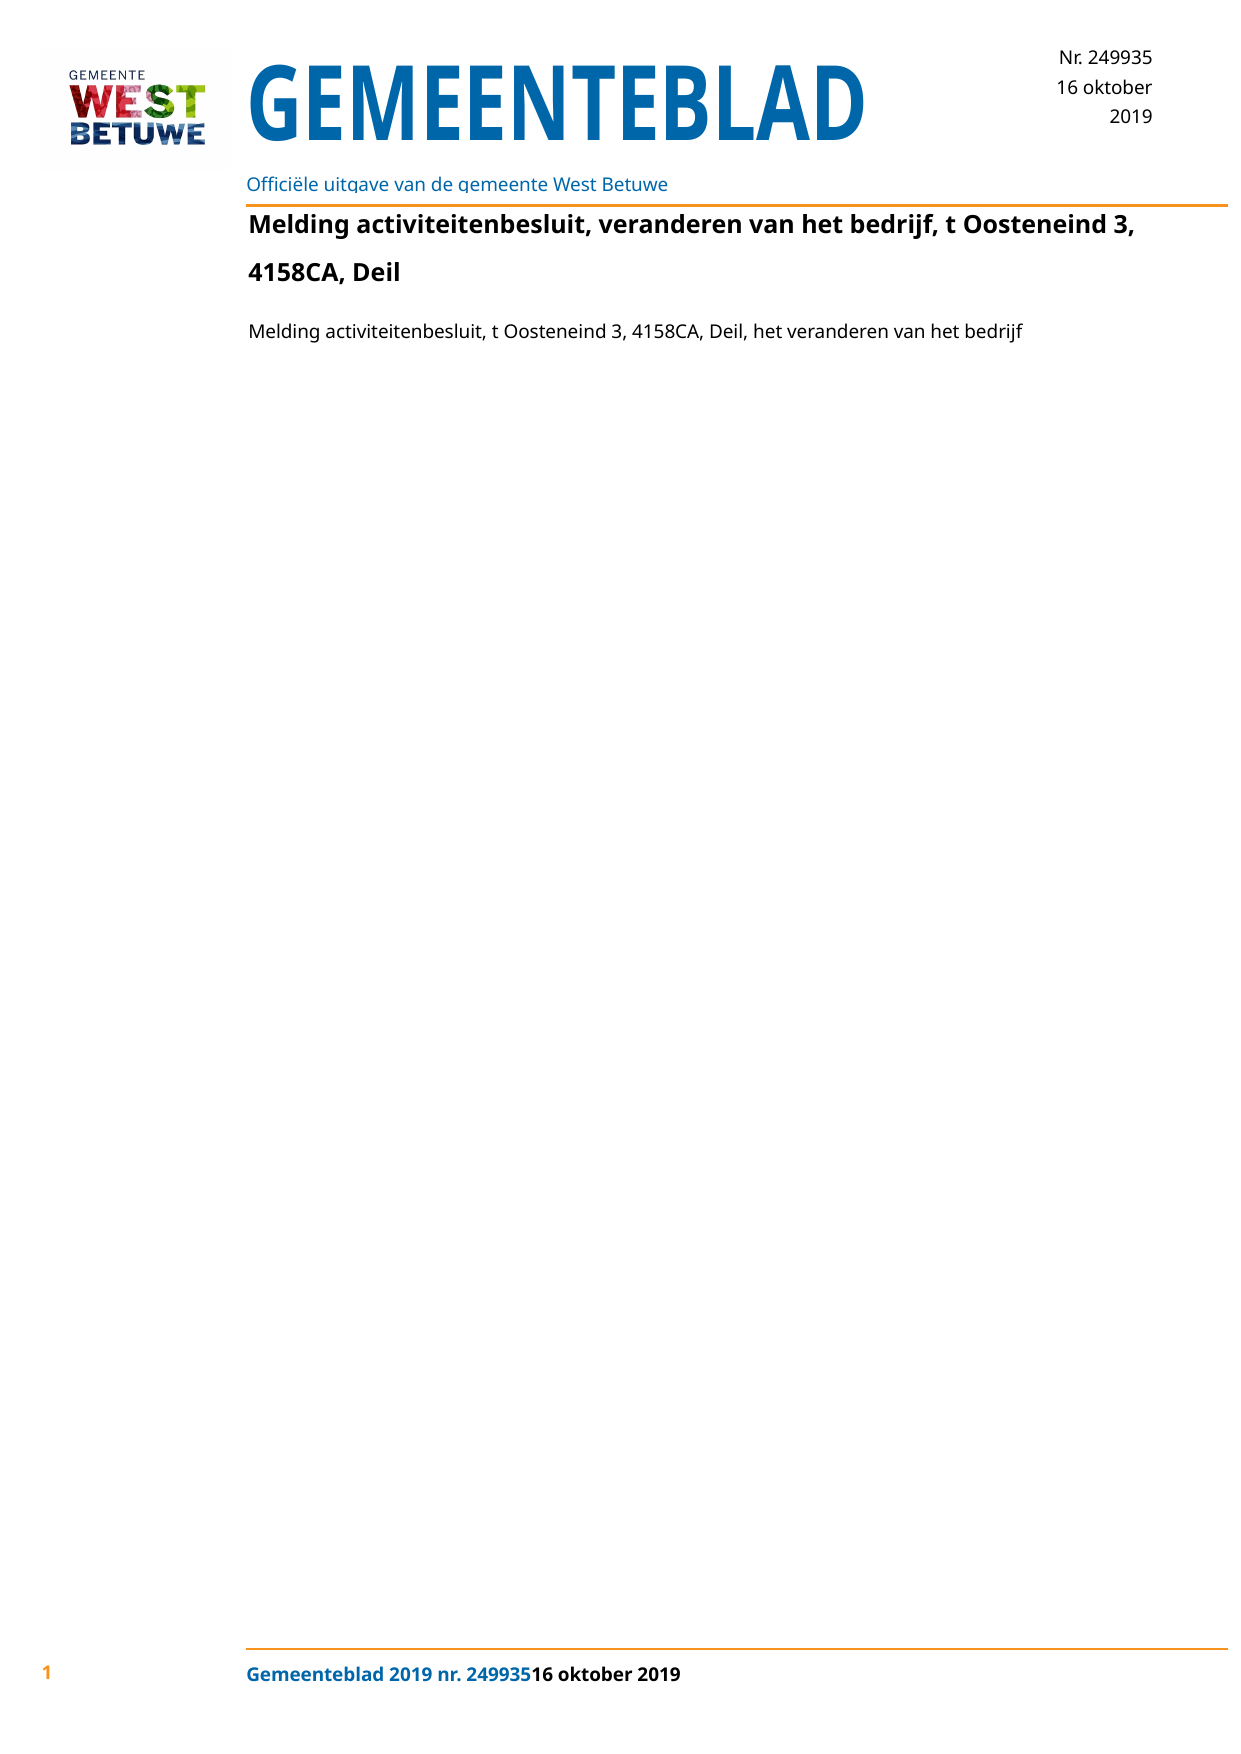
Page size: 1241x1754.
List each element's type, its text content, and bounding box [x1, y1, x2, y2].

picture [41, 47, 231, 172]
text Melding activiteitenbesluit, t Oosteneind 3, 4158CA, Deil, het veranderen van het bedrijf [248, 318, 1152, 344]
text Melding activiteitenbesluit, veranderen van het bedrijf, t Oosteneind 3, 4158CA, Deil [248, 207, 1152, 288]
